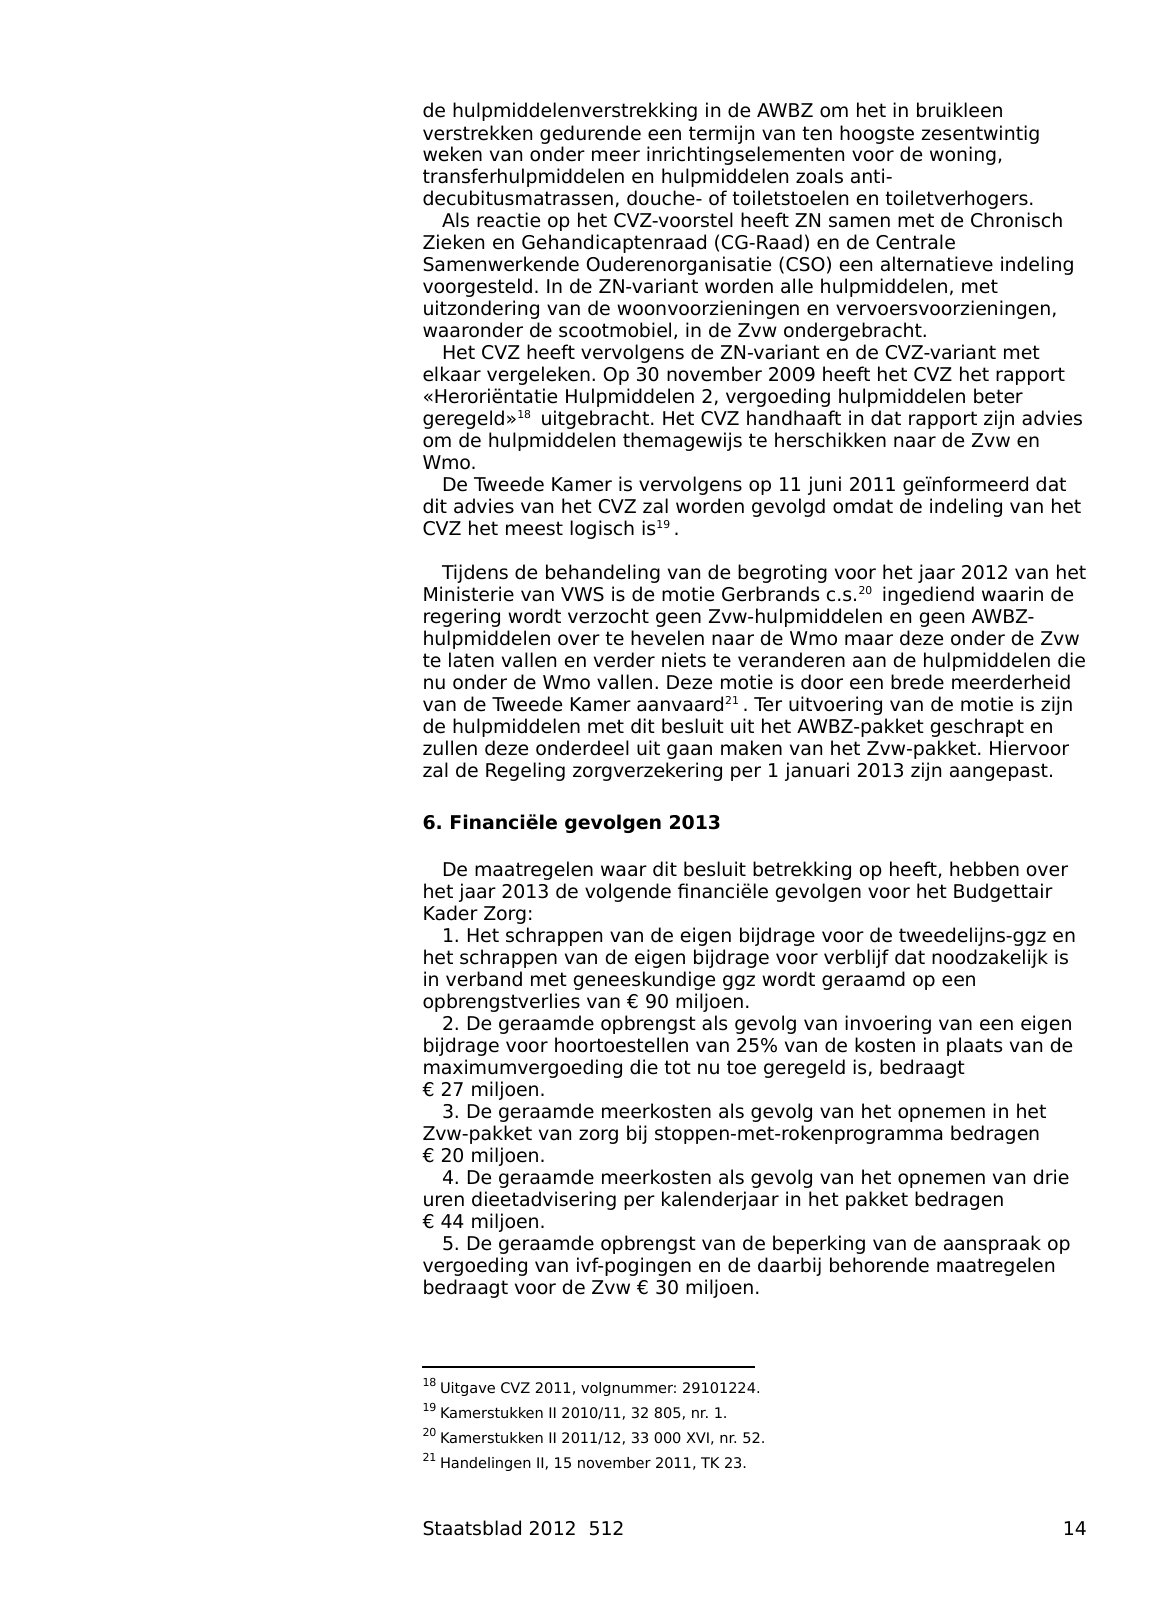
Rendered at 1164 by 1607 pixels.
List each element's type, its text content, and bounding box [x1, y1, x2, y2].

subtitle 6. Financiële gevolgen 2013 [422, 812, 1087, 834]
text 3. De geraamde meerkosten als gevolg van het opnemen in het Zvw-pakket van zorg bij stoppen-met-rokenprogramma bedragen € 20 miljoen. [422, 1101, 1087, 1167]
text Tijdens de behandeling van de begroting voor het jaar 2012 van het Ministerie van VWS is de motie Gerbrands c.s. ingediend waarin de regering wordt verzocht geen Zvw-hulpmiddelen en geen AWBZ-hulpmiddelen over te hevelen naar de Wmo maar deze onder de Zvw te laten vallen en verder niets te veranderen aan de hulpmiddelen die nu onder de Wmo vallen. Deze motie is door een brede meerderheid van de Tweede Kamer aanvaard. Ter uitvoering van de motie is zijn de hulpmiddelen met dit besluit uit het AWBZ-pakket geschrapt en zullen deze onderdeel uit gaan maken van het Zvw-pakket. Hiervoor zal de Regeling zorgverzekering per 1 januari 2013 zijn aangepast. [422, 562, 1087, 782]
text Als reactie op het CVZ-voorstel heeft ZN samen met de Chronisch Zieken en Gehandicaptenraad (CG-Raad) en de Centrale Samenwerkende Ouderenorganisatie (CSO) een alternatieve indeling voorgesteld. In de ZN-variant worden alle hulpmiddelen, met uitzondering van de woonvoorzieningen en vervoersvoorzieningen, waaronder de scootmobiel, in de Zvw ondergebracht. [422, 210, 1087, 342]
text Kamerstukken II 2010/11, 32 805, nr. 1. [422, 1401, 1087, 1423]
text De maatregelen waar dit besluit betrekking op heeft, hebben over het jaar 2013 de volgende financiële gevolgen voor het Budgettair Kader Zorg: [422, 859, 1087, 925]
text Handelingen II, 15 november 2011, TK 23. [422, 1451, 1087, 1473]
text De Tweede Kamer is vervolgens op 11 juni 2011 geïnformeerd dat dit advies van het CVZ zal worden gevolgd omdat de indeling van het CVZ het meest logisch is. [422, 474, 1087, 540]
text Kamerstukken II 2011/12, 33 000 XVI, nr. 52. [422, 1426, 1087, 1448]
text 5. De geraamde opbrengst van de beperking van de aanspraak op vergoeding van ivf-pogingen en de daarbij behorende maatregelen bedraagt voor de Zvw € 30 miljoen. [422, 1233, 1087, 1298]
text 1. Het schrappen van de eigen bijdrage voor de tweedelijns-ggz en het schrappen van de eigen bijdrage voor verblijf dat noodzakelijk is in verband met geneeskundige ggz wordt geraamd op een opbrengstverlies van € 90 miljoen. [422, 925, 1087, 1013]
text Uitgave CVZ 2011, volgnummer: 29101224. [422, 1376, 1087, 1398]
text Het CVZ heeft vervolgens de ZN-variant en de CVZ-variant met elkaar vergeleken. Op 30 november 2009 heeft het CVZ het rapport «Heroriëntatie Hulpmiddelen 2, vergoeding hulpmiddelen beter geregeld» uitgebracht. Het CVZ handhaaft in dat rapport zijn advies om de hulpmiddelen themagewijs te herschikken naar de Zvw en Wmo. [422, 342, 1087, 474]
text 2. De geraamde opbrengst als gevolg van invoering van een eigen bijdrage voor hoortoestellen van 25% van de kosten in plaats van de maximumvergoeding die tot nu toe geregeld is, bedraagt € 27 miljoen. [422, 1013, 1087, 1101]
text de hulpmiddelenverstrekking in de AWBZ om het in bruikleen verstrekken gedurende een termijn van ten hoogste zesentwintig weken van onder meer inrichtingselementen voor de woning, transferhulpmiddelen en hulpmiddelen zoals anti-decubitusmatrassen, douche- of toiletstoelen en toiletverhogers. [422, 100, 1087, 210]
text 4. De geraamde meerkosten als gevolg van het opnemen van drie uren dieetadvisering per kalenderjaar in het pakket bedragen € 44 miljoen. [422, 1167, 1087, 1233]
